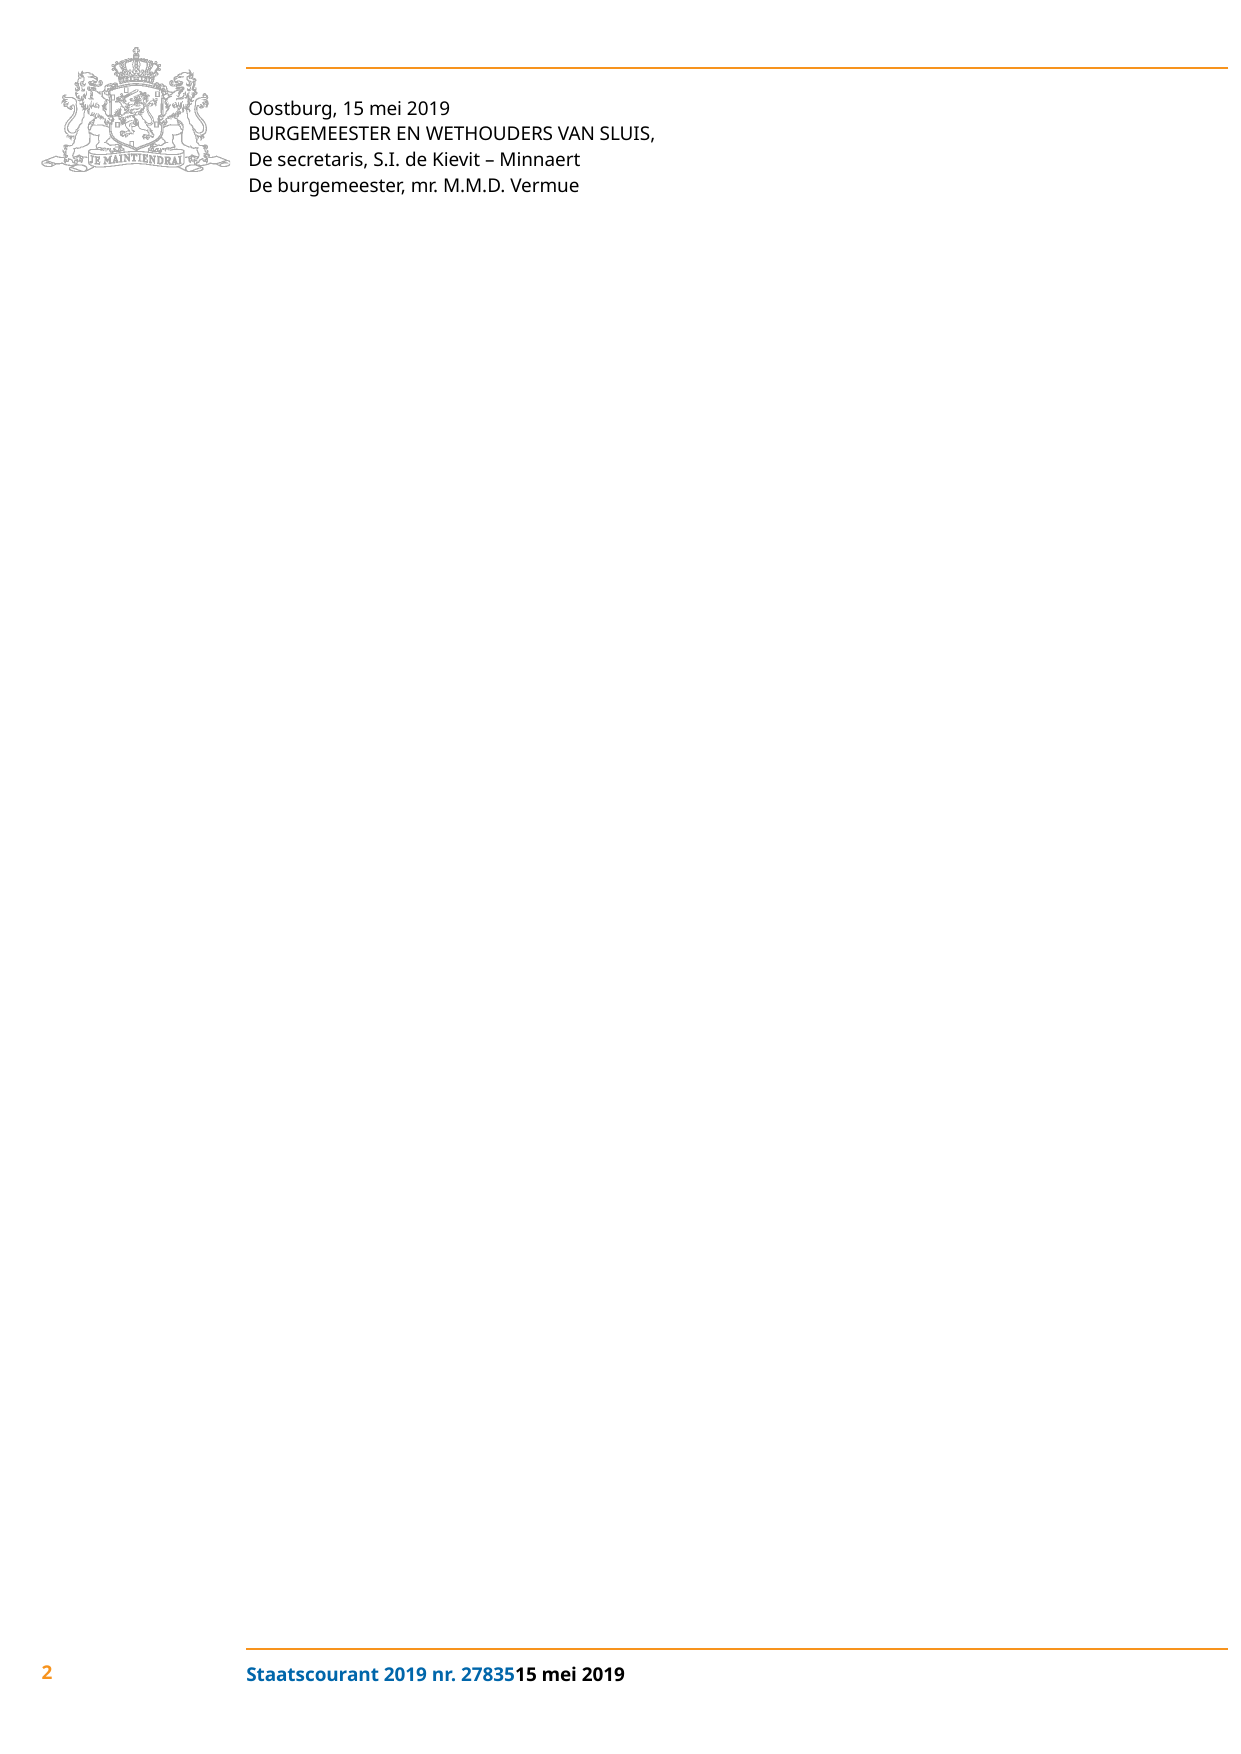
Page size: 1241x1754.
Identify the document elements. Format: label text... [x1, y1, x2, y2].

text BURGEMEESTER EN WETHOUDERS VAN SLUIS, [248, 121, 1152, 146]
picture [41, 47, 231, 172]
text Oostburg, 15 mei 2019 [248, 95, 1152, 121]
text De burgemeester, mr. M.M.D. Vermue [248, 172, 1152, 198]
text De secretaris, S.I. de Kievit – Minnaert [248, 146, 1152, 172]
